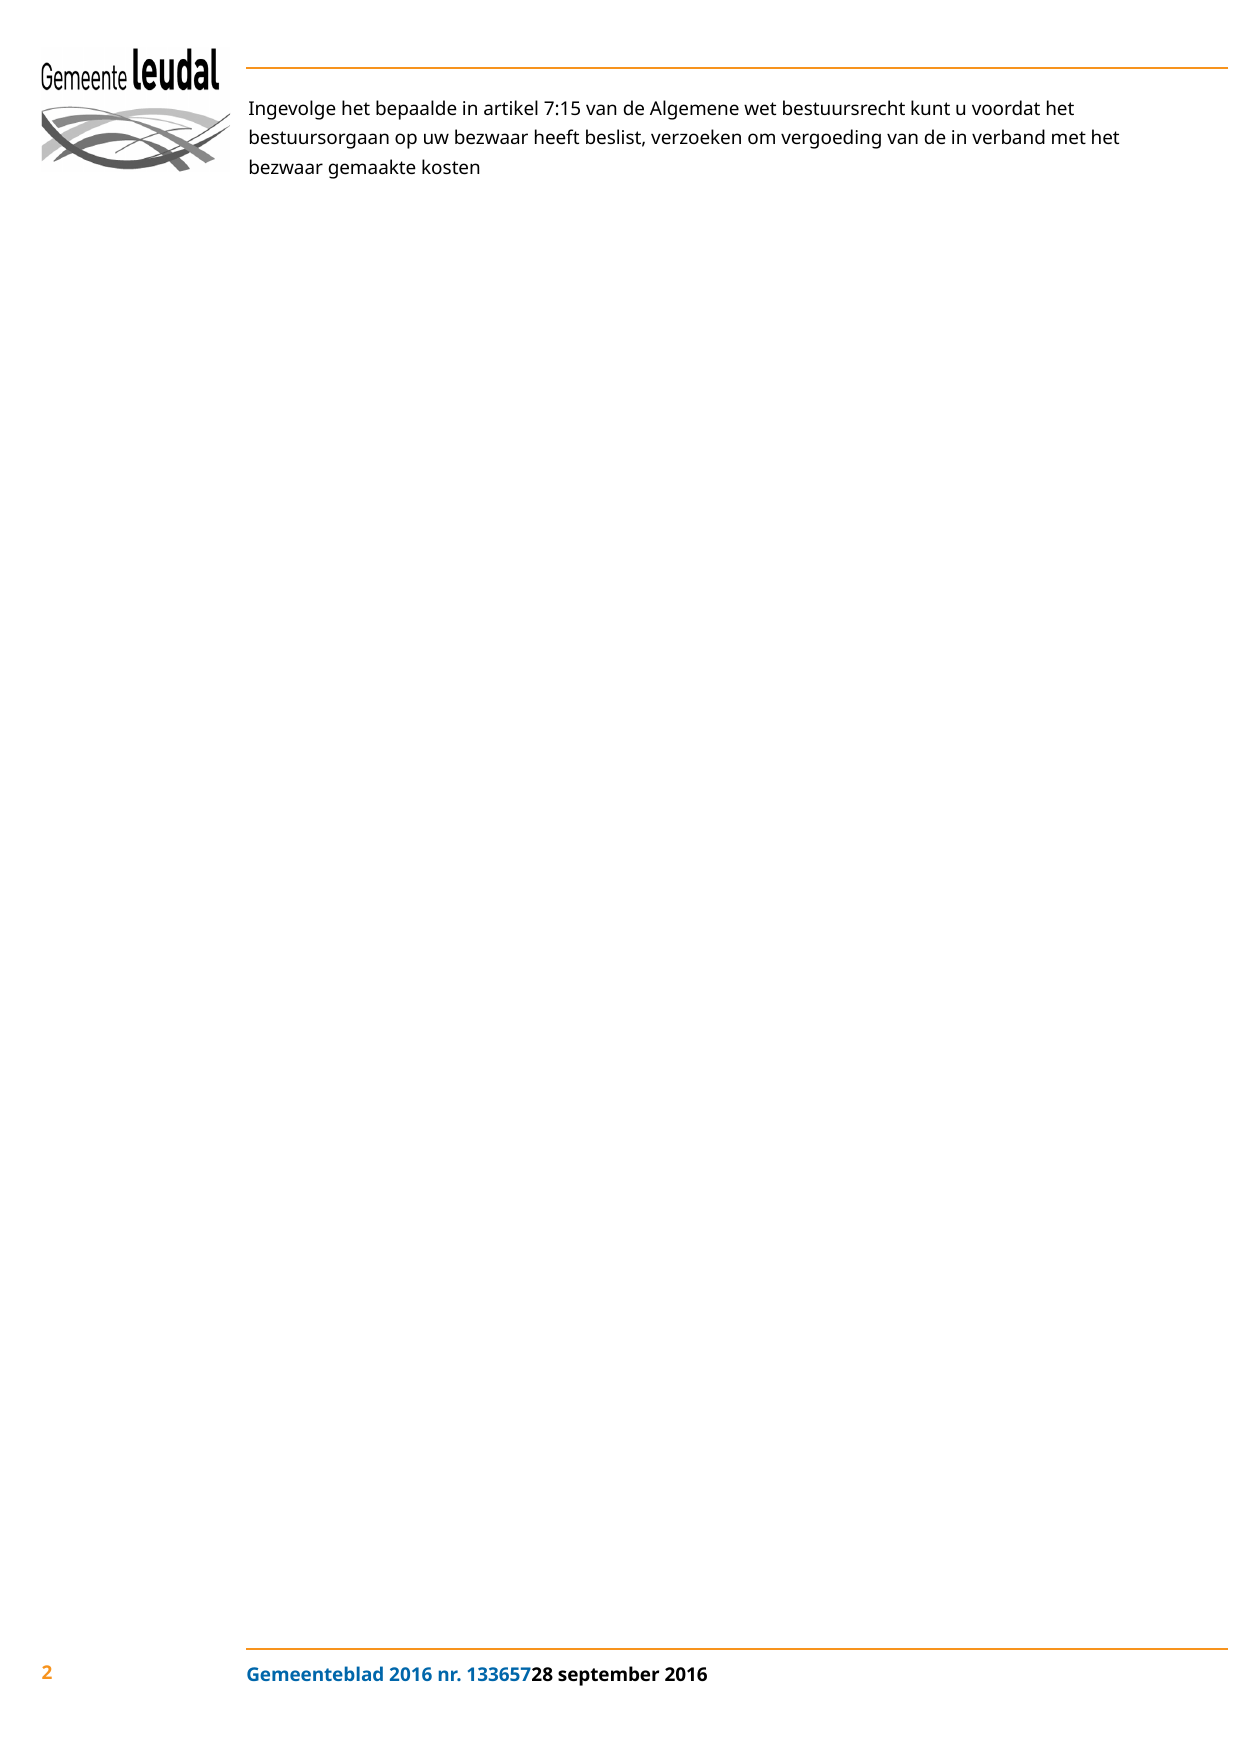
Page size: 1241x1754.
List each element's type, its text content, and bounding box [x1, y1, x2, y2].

text Ingevolge het bepaalde in artikel 7:15 van de Algemene wet bestuursrecht kunt u voordat het bestuursorgaan op uw bezwaar heeft beslist, verzoeken om vergoeding van de in verband met het bezwaar gemaakte kosten [248, 95, 1152, 180]
picture [41, 47, 231, 172]
